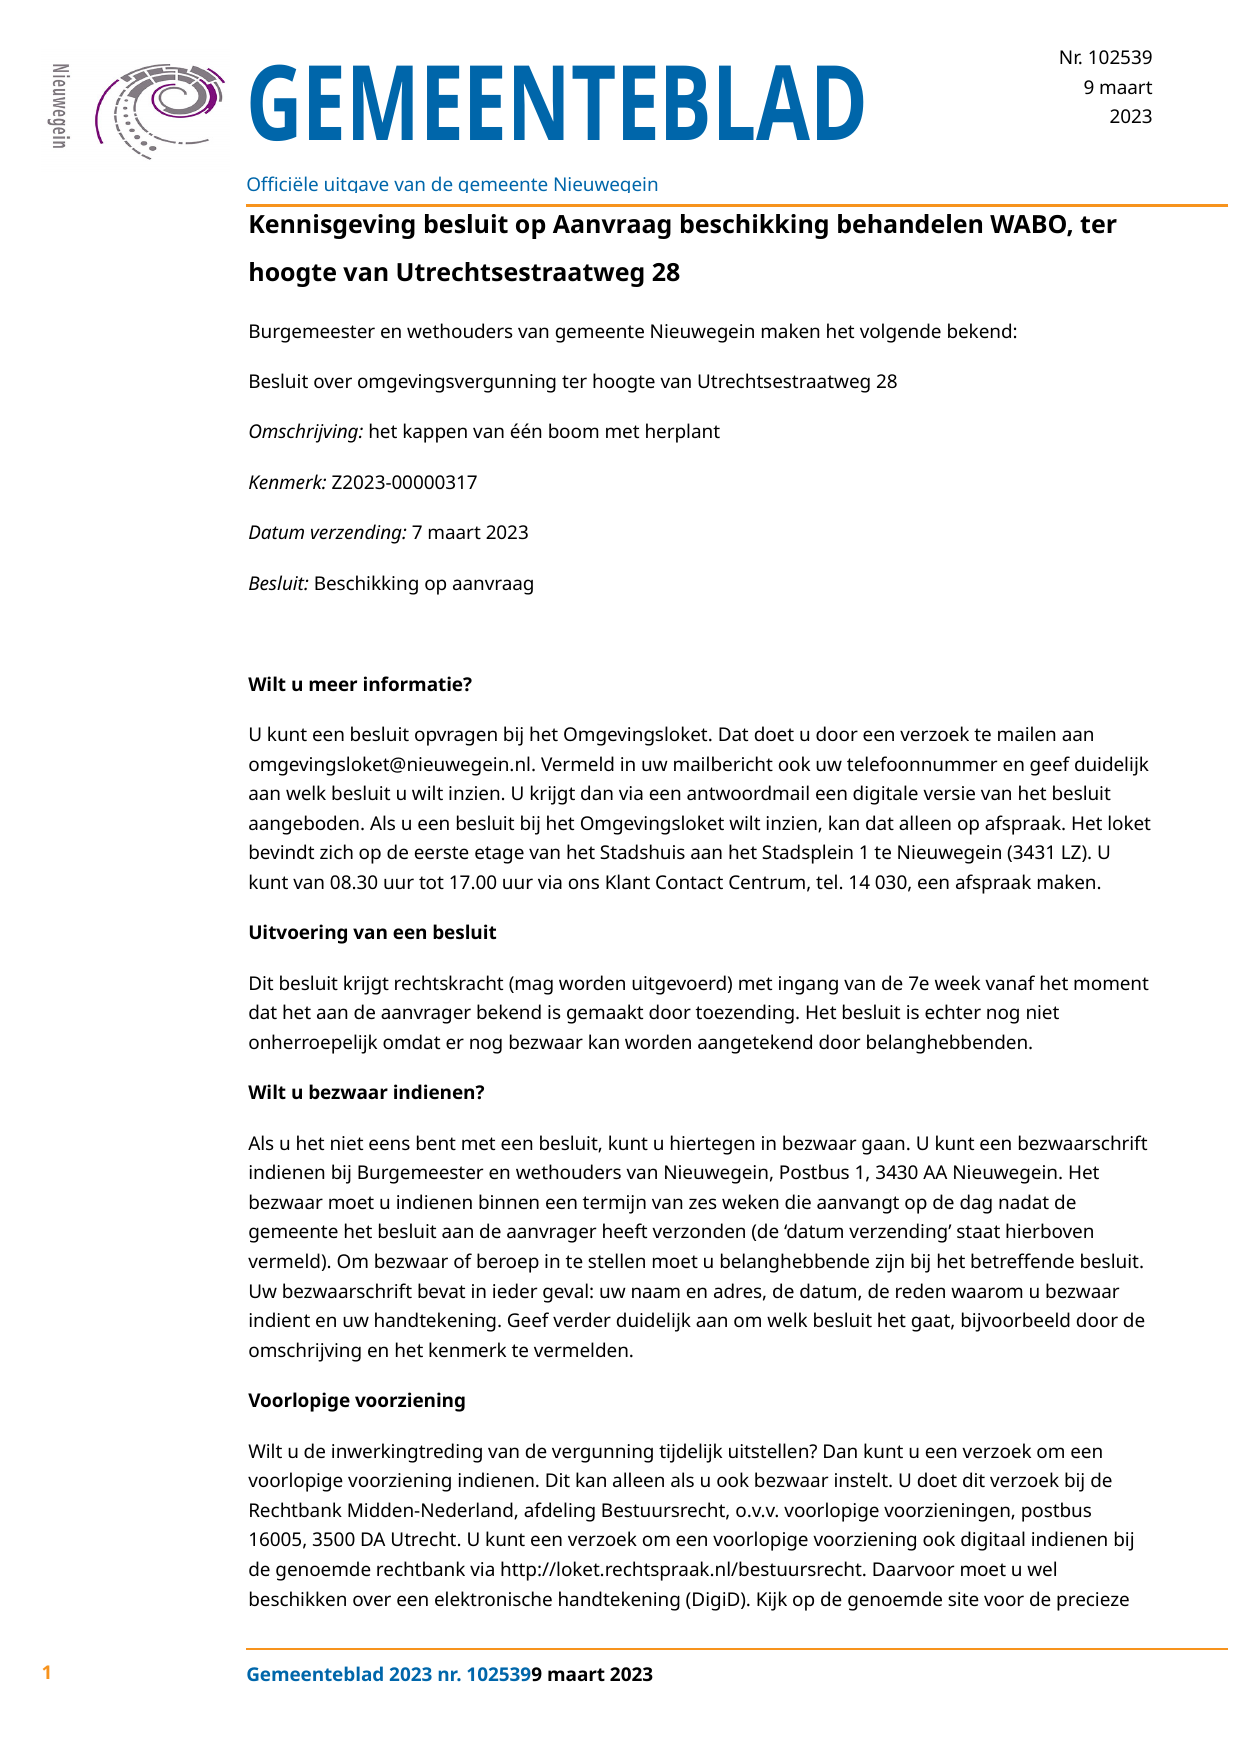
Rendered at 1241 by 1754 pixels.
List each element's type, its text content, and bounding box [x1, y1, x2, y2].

text U kunt een besluit opvragen bij het Omgevingsloket. Dat doet u door een verzoek te mailen aan omgevingsloket@nieuwegein.nl. Vermeld in uw mailbericht ook uw telefoonnummer en geef duidelijk aan welk besluit u wilt inzien. U krijgt dan via een antwoordmail een digitale versie van het besluit aangeboden. Als u een besluit bij het Omgevingsloket wilt inzien, kan dat alleen op afspraak. Het loket bevindt zich op de eerste etage van het Stadshuis aan het Stadsplein 1 te Nieuwegein (3431 LZ). U kunt van 08.30 uur tot 17.00 uur via ons Klant Contact Centrum, tel. 14 030, een afspraak maken. [248, 721, 1152, 895]
text Voorlopige voorziening [248, 1387, 1152, 1413]
picture [41, 47, 231, 172]
text Wilt u bezwaar indienen? [248, 1079, 1152, 1105]
text Kenmerk: Z2023-00000317 [248, 469, 1152, 495]
text Omschrijving: het kappen van één boom met herplant [248, 419, 1152, 444]
text Burgemeester en wethouders van gemeente Nieuwegein maken het volgende bekend: [248, 318, 1152, 344]
text Dit besluit krijgt rechtskracht (mag worden uitgevoerd) met ingang van de 7e week vanaf het moment dat het aan de aanvrager bekend is gemaakt door toezending. Het besluit is echter nog niet onherroepelijk omdat er nog bezwaar kan worden aangetekend door belanghebbenden. [248, 970, 1152, 1055]
text Besluit over omgevingsvergunning ter hoogte van Utrechtsestraatweg 28 [248, 368, 1152, 394]
text Als u het niet eens bent met een besluit, kunt u hiertegen in bezwaar gaan. U kunt een bezwaarschrift indienen bij Burgemeester en wethouders van Nieuwegein, Postbus 1, 3430 AA Nieuwegein. Het bezwaar moet u indienen binnen een termijn van zes weken die aanvangt op de dag nadat de gemeente het besluit aan de aanvrager heeft verzonden (de ‘datum verzending’ staat hierboven vermeld). Om bezwaar of beroep in te stellen moet u belanghebbende zijn bij het betreffende besluit. Uw bezwaarschrift bevat in ieder geval: uw naam en adres, de datum, de reden waarom u bezwaar indient en uw handtekening. Geef verder duidelijk aan om welk besluit het gaat, bijvoorbeeld door de omschrijving en het kenmerk te vermelden. [248, 1130, 1152, 1363]
text Besluit: Beschikking op aanvraag [248, 570, 1152, 596]
text Kennisgeving besluit op Aanvraag beschikking behandelen WABO, ter hoogte van Utrechtsestraatweg 28 [248, 207, 1152, 288]
text Datum verzending: 7 maart 2023 [248, 519, 1152, 545]
text Wilt u meer informatie? [248, 671, 1152, 697]
text Uitvoering van een besluit [248, 919, 1152, 945]
text Wilt u de inwerkingtreding van de vergunning tijdelijk uitstellen? Dan kunt u een verzoek om een voorlopige voorziening indienen. Dit kan alleen als u ook bezwaar instelt. U doet dit verzoek bij de Rechtbank Midden-Nederland, afdeling Bestuursrecht, o.v.v. voorlopige voorzieningen, postbus 16005, 3500 DA Utrecht. U kunt een verzoek om een voorlopige voorziening ook digitaal indienen bij de genoemde rechtbank via http://loket.rechtspraak.nl/bestuursrecht. Daarvoor moet u wel beschikken over een elektronische handtekening (DigiD). Kijk op de genoemde site voor de precieze [248, 1438, 1152, 1612]
